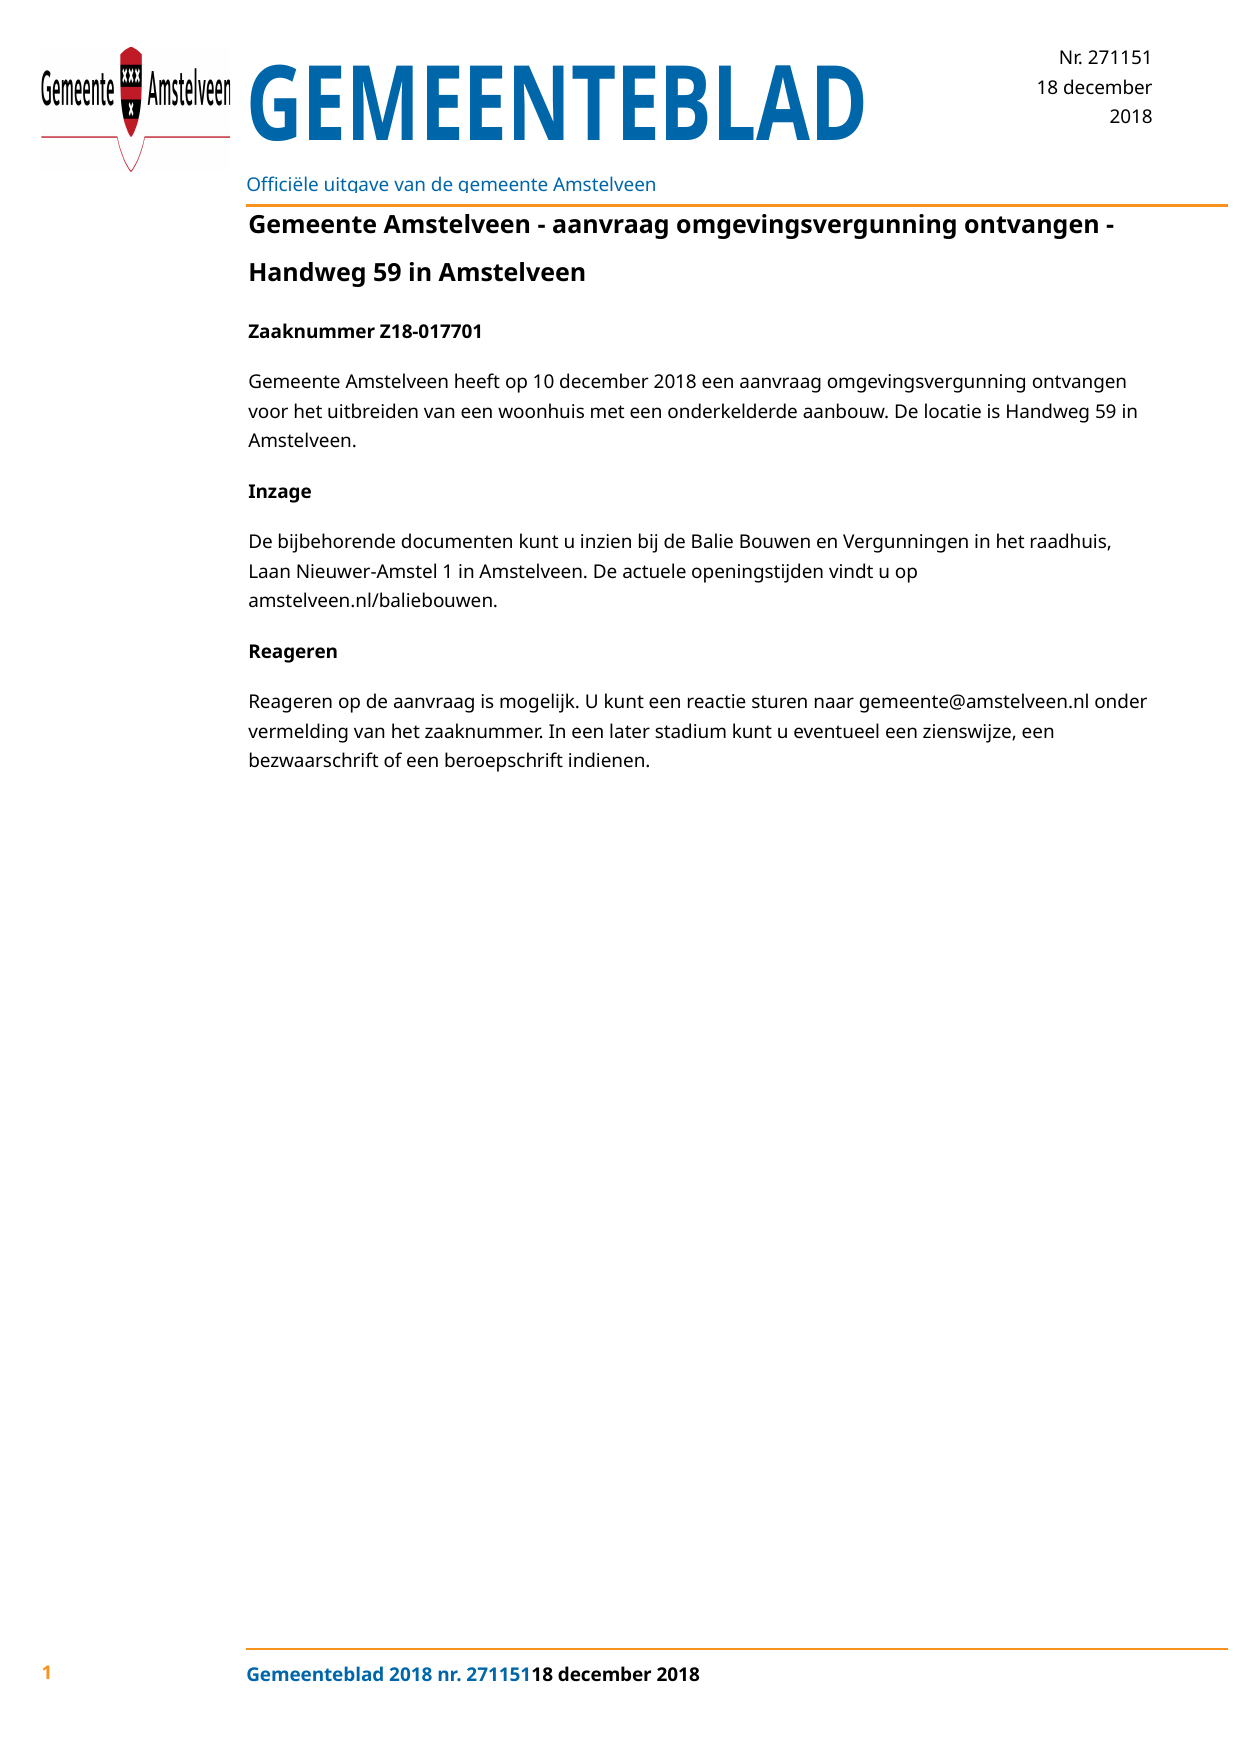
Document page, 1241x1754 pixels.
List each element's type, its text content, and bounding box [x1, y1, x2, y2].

text Inzage [248, 478, 1152, 504]
text Reageren [248, 638, 1152, 664]
text Reageren op de aanvraag is mogelijk. U kunt een reactie sturen naar gemeente@amstelveen.nl onder vermelding van het zaaknummer. In een later stadium kunt u eventueel een zienswijze, een bezwaarschrift of een beroepschrift indienen. [248, 688, 1152, 773]
text Gemeente Amstelveen heeft op 10 december 2018 een aanvraag omgevingsvergunning ontvangen voor het uitbreiden van een woonhuis met een onderkelderde aanbouw. De locatie is Handweg 59 in Amstelveen. [248, 368, 1152, 453]
text Gemeente Amstelveen - aanvraag omgevingsvergunning ontvangen - Handweg 59 in Amstelveen [248, 207, 1152, 288]
text Zaaknummer Z18-017701 [248, 318, 1152, 344]
picture [41, 47, 231, 172]
text De bijbehorende documenten kunt u inzien bij de Balie Bouwen en Vergunningen in het raadhuis, Laan Nieuwer-Amstel 1 in Amstelveen. De actuele openingstijden vindt u op amstelveen.nl/baliebouwen. [248, 528, 1152, 613]
